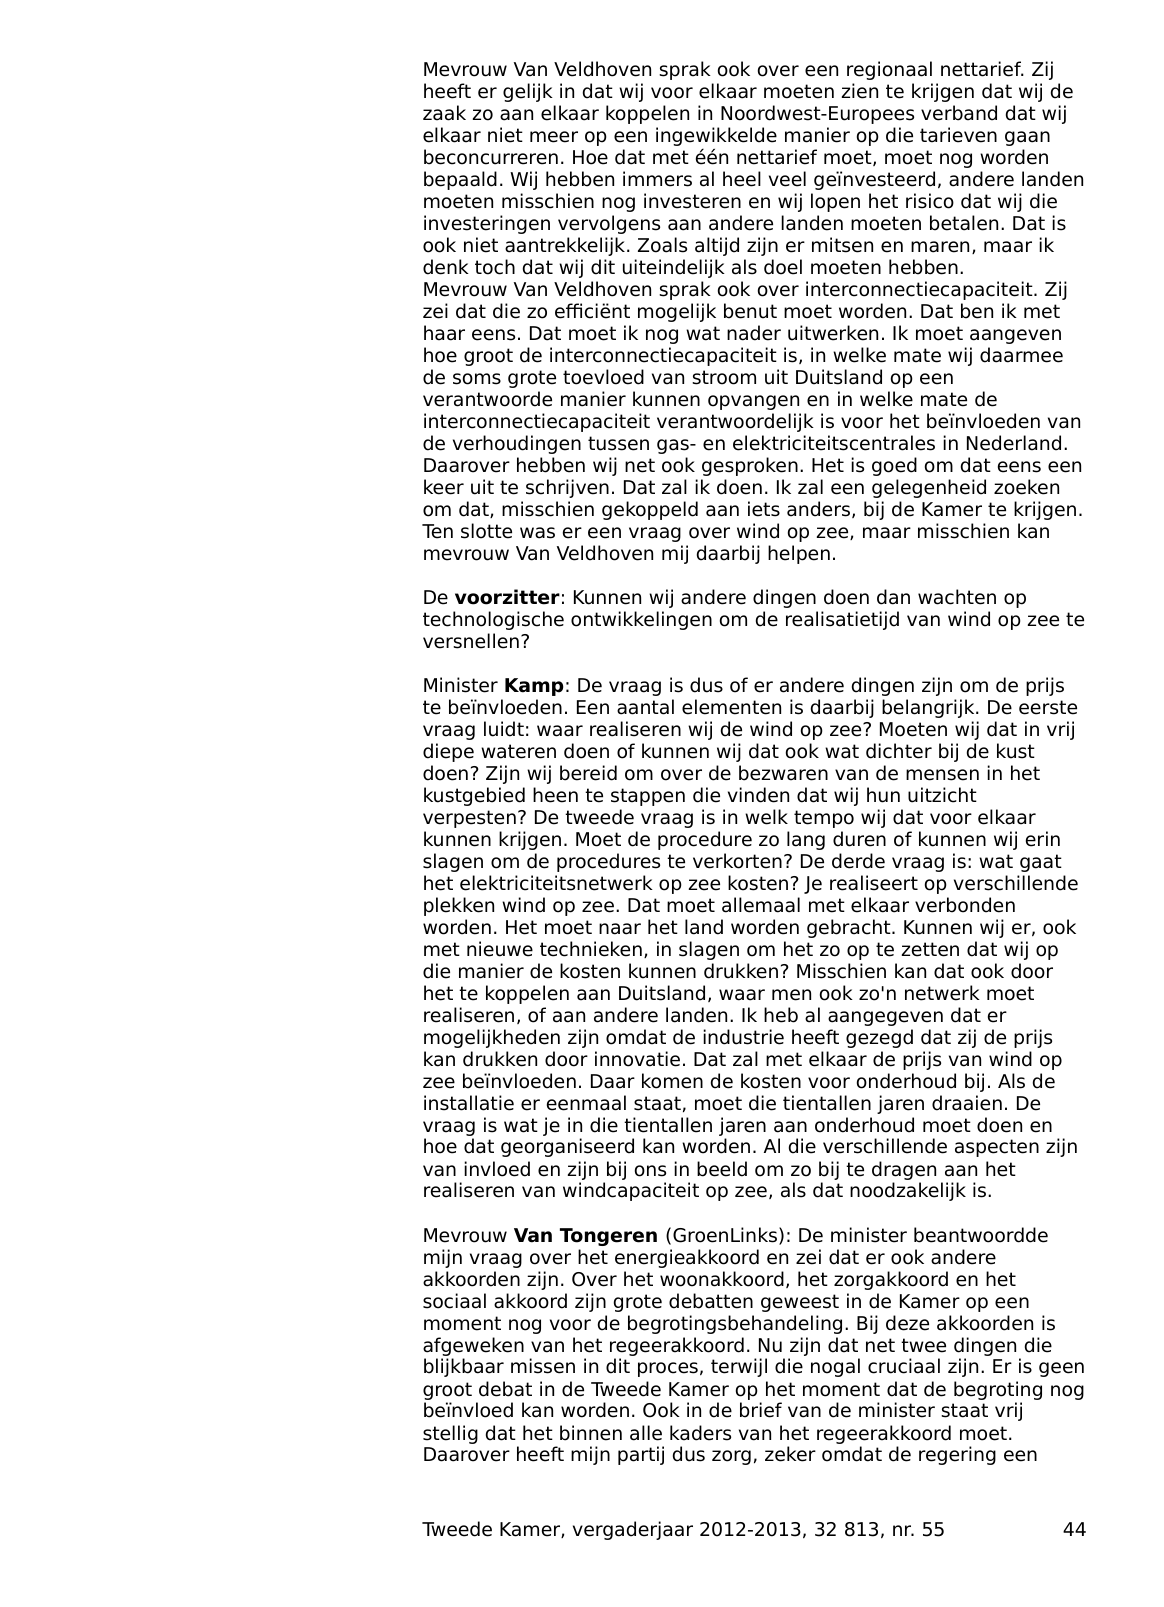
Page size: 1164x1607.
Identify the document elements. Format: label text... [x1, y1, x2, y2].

text De voorzitter: Kunnen wij andere dingen doen dan wachten op technologische ontwikkelingen om de realisatietijd van wind op zee te versnellen? [422, 587, 1087, 653]
text Mevrouw Van Tongeren (GroenLinks): De minister beantwoordde mijn vraag over het energieakkoord en zei dat er ook andere akkoorden zijn. Over het woonakkoord, het zorgakkoord en het sociaal akkoord zijn grote debatten geweest in de Kamer op een moment nog voor de begrotingsbehandeling. Bij deze akkoorden is afgeweken van het regeerakkoord. Nu zijn dat net twee dingen die blijkbaar missen in dit proces, terwijl die nogal cruciaal zijn. Er is geen groot debat in de Tweede Kamer op het moment dat de begroting nog beïnvloed kan worden. Ook in de brief van de minister staat vrij stellig dat het binnen alle kaders van het regeerakkoord moet. Daarover heeft mijn partij dus zorg, zeker omdat de regering een [422, 1224, 1087, 1466]
text Ten slotte was er een vraag over wind op zee, maar misschien kan mevrouw Van Veldhoven mij daarbij helpen. [422, 521, 1087, 564]
text Mevrouw Van Veldhoven sprak ook over een regionaal nettarief. Zij heeft er gelijk in dat wij voor elkaar moeten zien te krijgen dat wij de zaak zo aan elkaar koppelen in Noordwest-Europees verband dat wij elkaar niet meer op een ingewikkelde manier op die tarieven gaan beconcurreren. Hoe dat met één nettarief moet, moet nog worden bepaald. Wij hebben immers al heel veel geïnvesteerd, andere landen moeten misschien nog investeren en wij lopen het risico dat wij die investeringen vervolgens aan andere landen moeten betalen. Dat is ook niet aantrekkelijk. Zoals altijd zijn er mitsen en maren, maar ik denk toch dat wij dit uiteindelijk als doel moeten hebben. [422, 59, 1087, 279]
text Minister Kamp: De vraag is dus of er andere dingen zijn om de prijs te beïnvloeden. Een aantal elementen is daarbij belangrijk. De eerste vraag luidt: waar realiseren wij de wind op zee? Moeten wij dat in vrij diepe wateren doen of kunnen wij dat ook wat dichter bij de kust doen? Zijn wij bereid om over de bezwaren van de mensen in het kustgebied heen te stappen die vinden dat wij hun uitzicht verpesten? De tweede vraag is in welk tempo wij dat voor elkaar kunnen krijgen. Moet de procedure zo lang duren of kunnen wij erin slagen om de procedures te verkorten? De derde vraag is: wat gaat het elektriciteitsnetwerk op zee kosten? Je realiseert op verschillende plekken wind op zee. Dat moet allemaal met elkaar verbonden worden. Het moet naar het land worden gebracht. Kunnen wij er, ook met nieuwe technieken, in slagen om het zo op te zetten dat wij op die manier de kosten kunnen drukken? Misschien kan dat ook door het te koppelen aan Duitsland, waar men ook zo'n netwerk moet realiseren, of aan andere landen. Ik heb al aangegeven dat er mogelijkheden zijn omdat de industrie heeft gezegd dat zij de prijs kan drukken door innovatie. Dat zal met elkaar de prijs van wind op zee beïnvloeden. Daar komen de kosten voor onderhoud bij. Als de installatie er eenmaal staat, moet die tientallen jaren draaien. De vraag is wat je in die tientallen jaren aan onderhoud moet doen en hoe dat georganiseerd kan worden. Al die verschillende aspecten zijn van invloed en zijn bij ons in beeld om zo bij te dragen aan het realiseren van windcapaciteit op zee, als dat noodzakelijk is. [422, 675, 1087, 1202]
text Mevrouw Van Veldhoven sprak ook over interconnectiecapaciteit. Zij zei dat die zo efficiënt mogelijk benut moet worden. Dat ben ik met haar eens. Dat moet ik nog wat nader uitwerken. Ik moet aangeven hoe groot de interconnectiecapaciteit is, in welke mate wij daarmee de soms grote toevloed van stroom uit Duitsland op een verantwoorde manier kunnen opvangen en in welke mate de interconnectiecapaciteit verantwoordelijk is voor het beïnvloeden van de verhoudingen tussen gas- en elektriciteitscentrales in Nederland. Daarover hebben wij net ook gesproken. Het is goed om dat eens een keer uit te schrijven. Dat zal ik doen. Ik zal een gelegenheid zoeken om dat, misschien gekoppeld aan iets anders, bij de Kamer te krijgen. [422, 279, 1087, 521]
